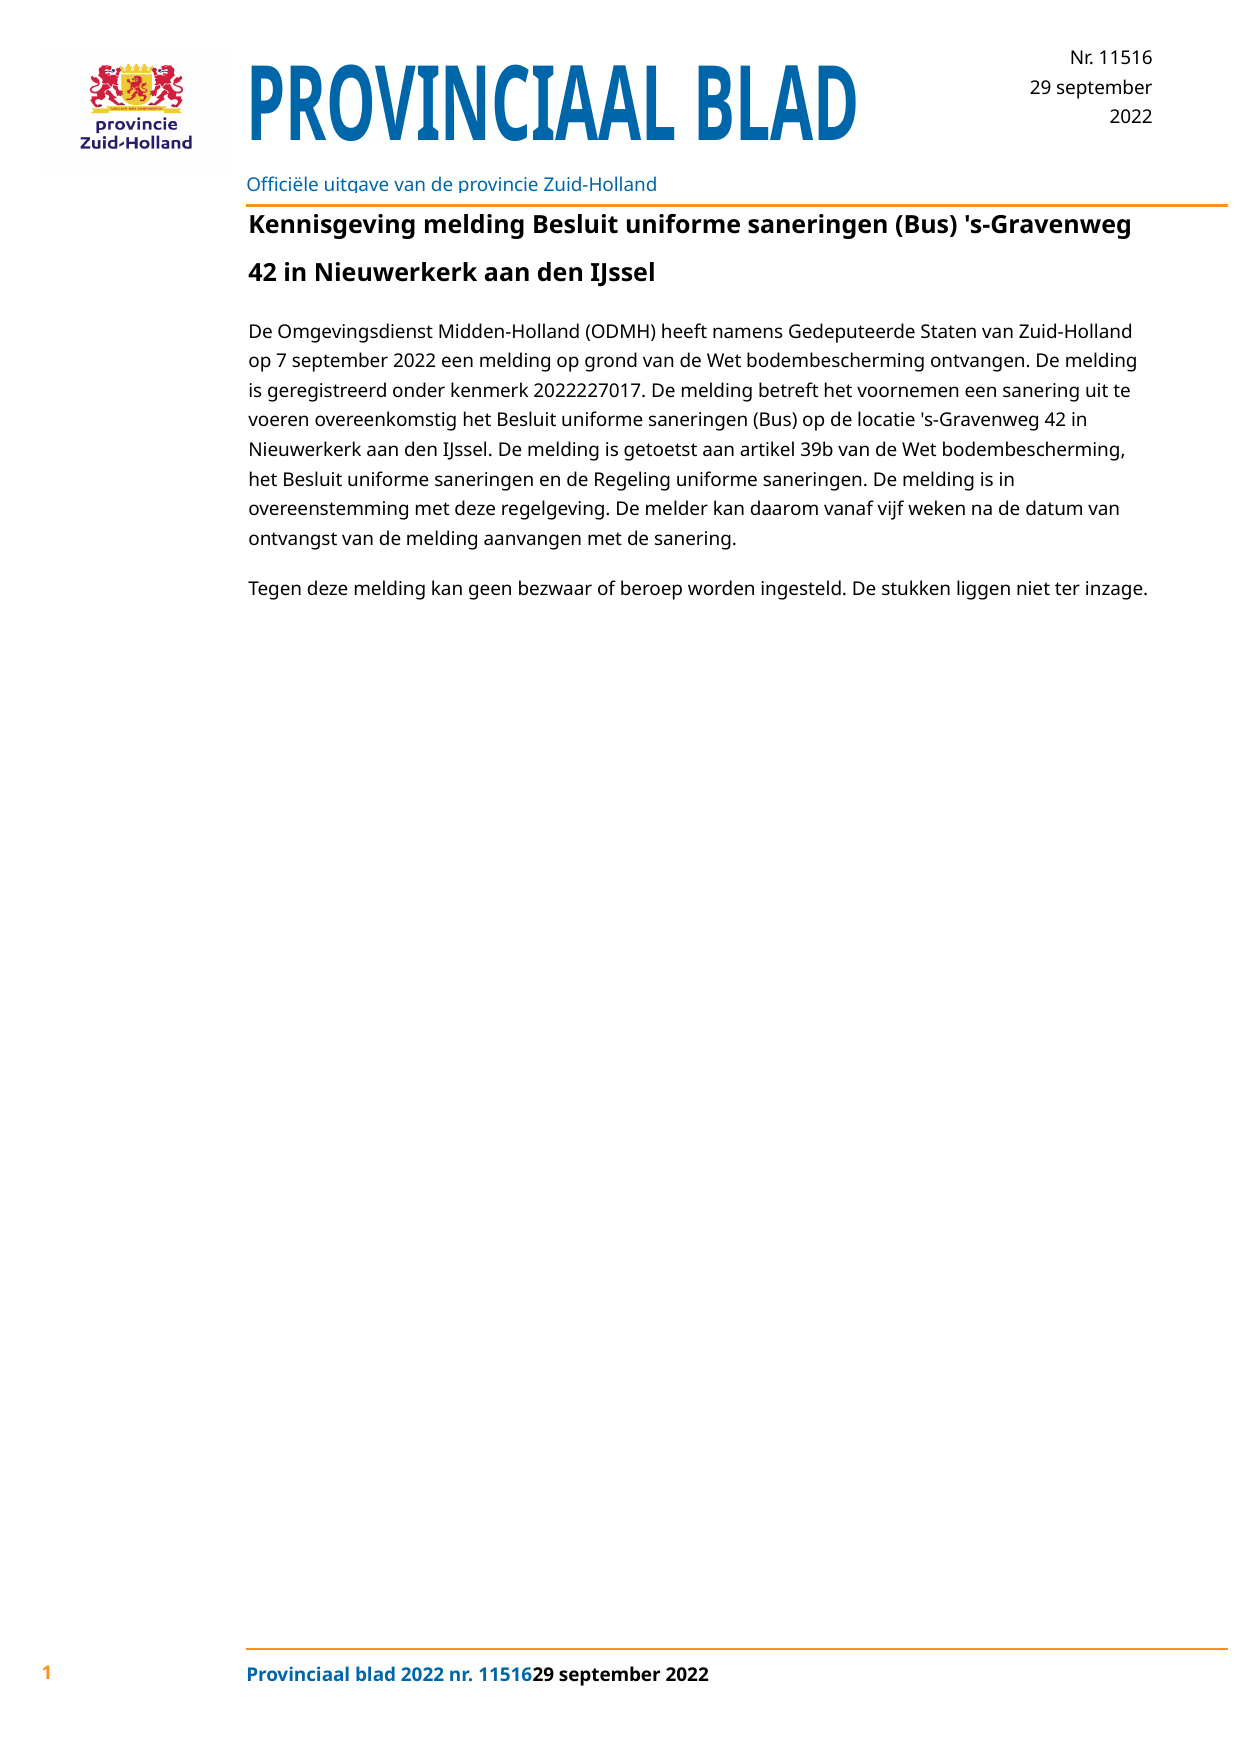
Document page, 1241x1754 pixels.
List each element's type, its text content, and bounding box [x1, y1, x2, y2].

text Tegen deze melding kan geen bezwaar of beroep worden ingesteld. De stukken liggen niet ter inzage. [248, 575, 1152, 601]
text De Omgevingsdienst Midden-Holland (ODMH) heeft namens Gedeputeerde Staten van Zuid-Holland op 7 september 2022 een melding op grond van de Wet bodembescherming ontvangen. De melding is geregistreerd onder kenmerk 2022227017. De melding betreft het voornemen een sanering uit te voeren overeenkomstig het Besluit uniforme saneringen (Bus) op de locatie 's-Gravenweg 42 in Nieuwerkerk aan den IJssel. De melding is getoetst aan artikel 39b van de Wet bodembescherming, het Besluit uniforme saneringen en de Regeling uniforme saneringen. De melding is in overeenstemming met deze regelgeving. De melder kan daarom vanaf vijf weken na de datum van ontvangst van de melding aanvangen met de sanering. [248, 318, 1152, 551]
text Kennisgeving melding Besluit uniforme saneringen (Bus) 's-Gravenweg 42 in Nieuwerkerk aan den IJssel [248, 207, 1152, 288]
picture [41, 47, 231, 172]
